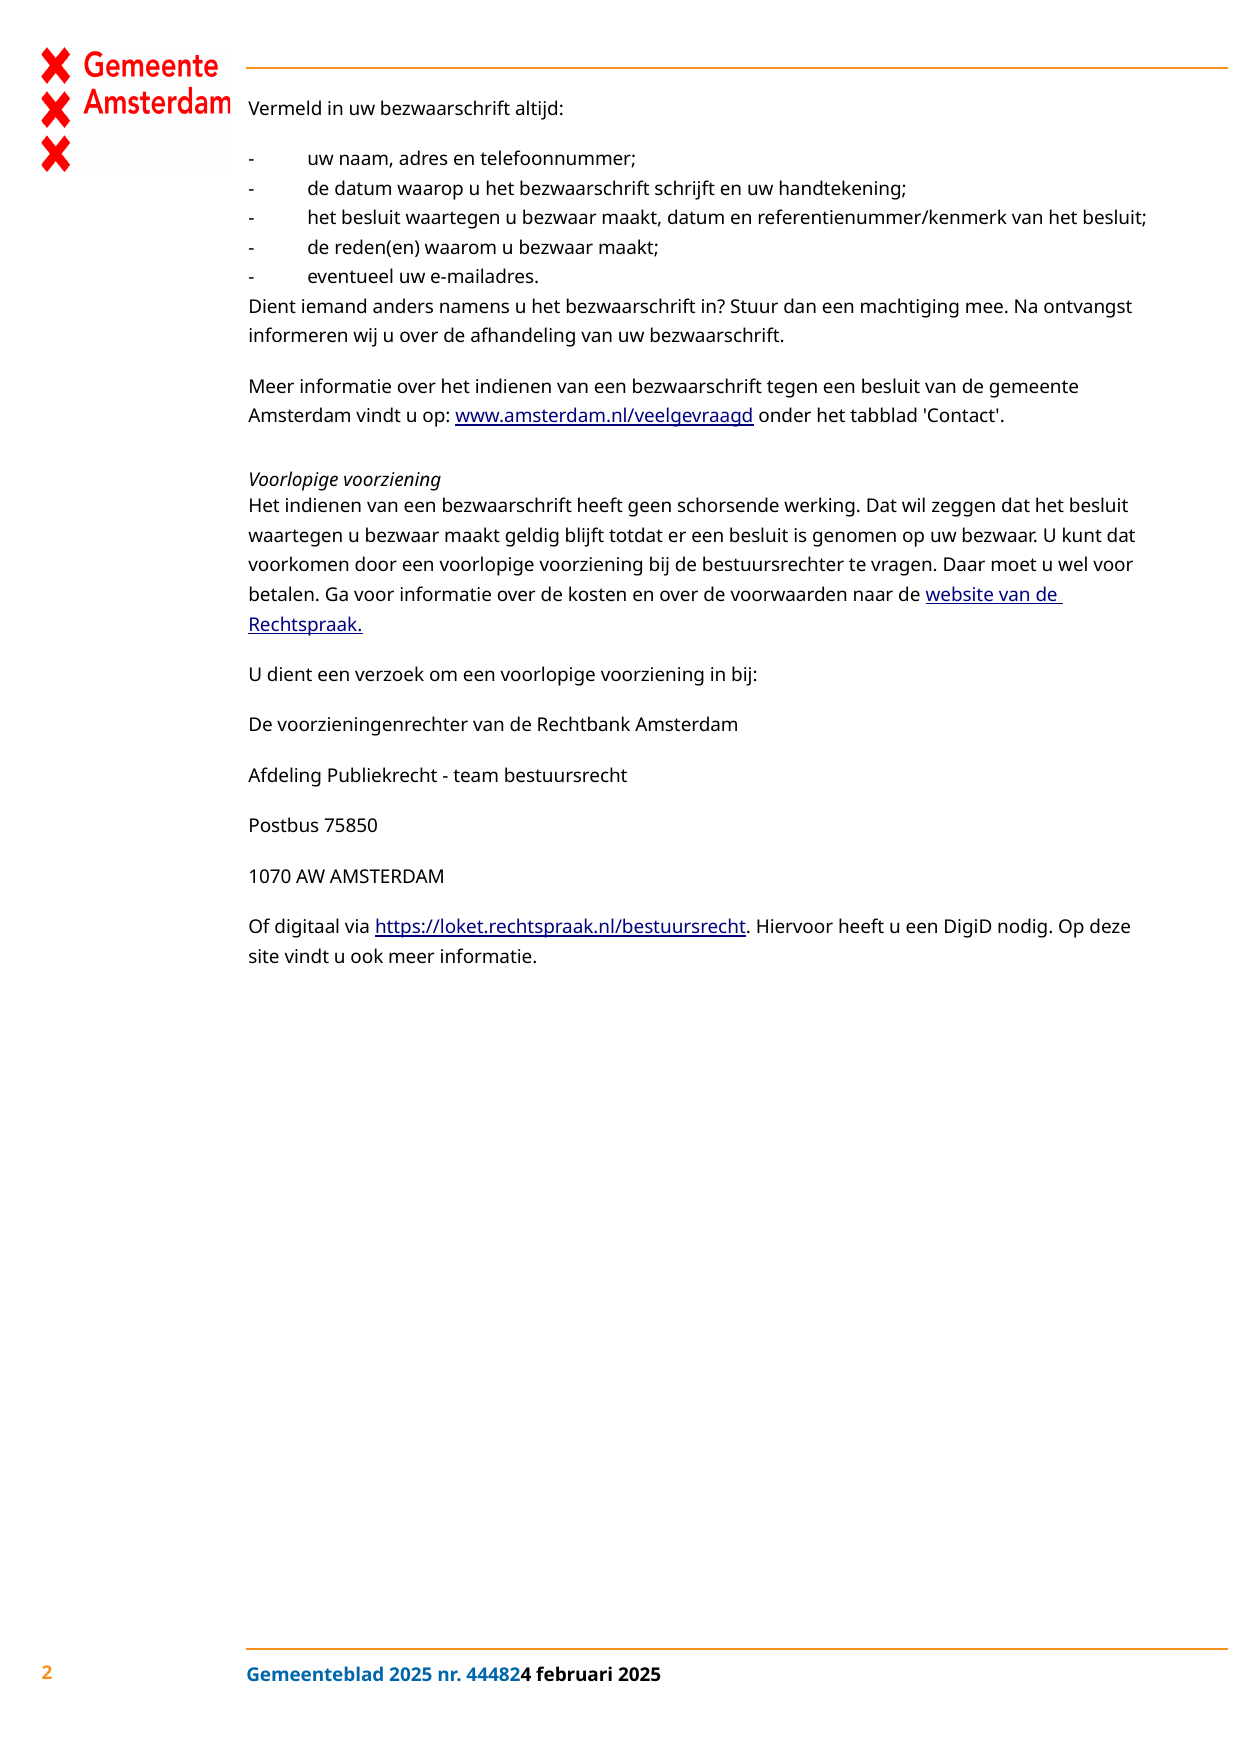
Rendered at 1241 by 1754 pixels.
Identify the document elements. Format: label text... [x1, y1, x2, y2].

text Afdeling Publiekrecht - team bestuursrecht [248, 762, 1152, 788]
list eventueel uw e-mailadres. [248, 263, 1152, 289]
text U dient een verzoek om een voorlopige voorziening in bij: [248, 661, 1152, 687]
picture [41, 47, 231, 172]
text Voorlopige voorziening [248, 467, 1152, 492]
text Meer informatie over het indienen van een bezwaarschrift tegen een besluit van de gemeente Amsterdam vindt u op: www.amsterdam.nl/veelgevraagd onder het tabblad 'Contact'. [248, 373, 1152, 428]
text 1070 AW AMSTERDAM [248, 863, 1152, 888]
text Of digitaal via https://loket.rechtspraak.nl/bestuursrecht. Hiervoor heeft u een DigiD nodig. Op deze site vindt u ook meer informatie. [248, 913, 1152, 968]
list de datum waarop u het bezwaarschrift schrijft en uw handtekening; [248, 175, 1152, 201]
text Het indienen van een bezwaarschrift heeft geen schorsende werking. Dat wil zeggen dat het besluit waartegen u bezwaar maakt geldig blijft totdat er een besluit is genomen op uw bezwaar. U kunt dat voorkomen door een voorlopige voorziening bij de bestuursrechter te vragen. Daar moet u wel voor betalen. Ga voor informatie over de kosten en over de voorwaarden naar de website van de Rechtspraak. [248, 492, 1152, 636]
list de reden(en) waarom u bezwaar maakt; [248, 234, 1152, 260]
list uw naam, adres en telefoonnummer; [248, 145, 1152, 171]
text Dient iemand anders namens u het bezwaarschrift in? Stuur dan een machtiging mee. Na ontvangst informeren wij u over de afhandeling van uw bezwaarschrift. [248, 293, 1152, 348]
text Vermeld in uw bezwaarschrift altijd: [248, 95, 1152, 121]
text De voorzieningenrechter van de Rechtbank Amsterdam [248, 712, 1152, 737]
list het besluit waartegen u bezwaar maakt, datum en referentienummer/kenmerk van het besluit; [248, 204, 1152, 230]
text Postbus 75850 [248, 812, 1152, 838]
